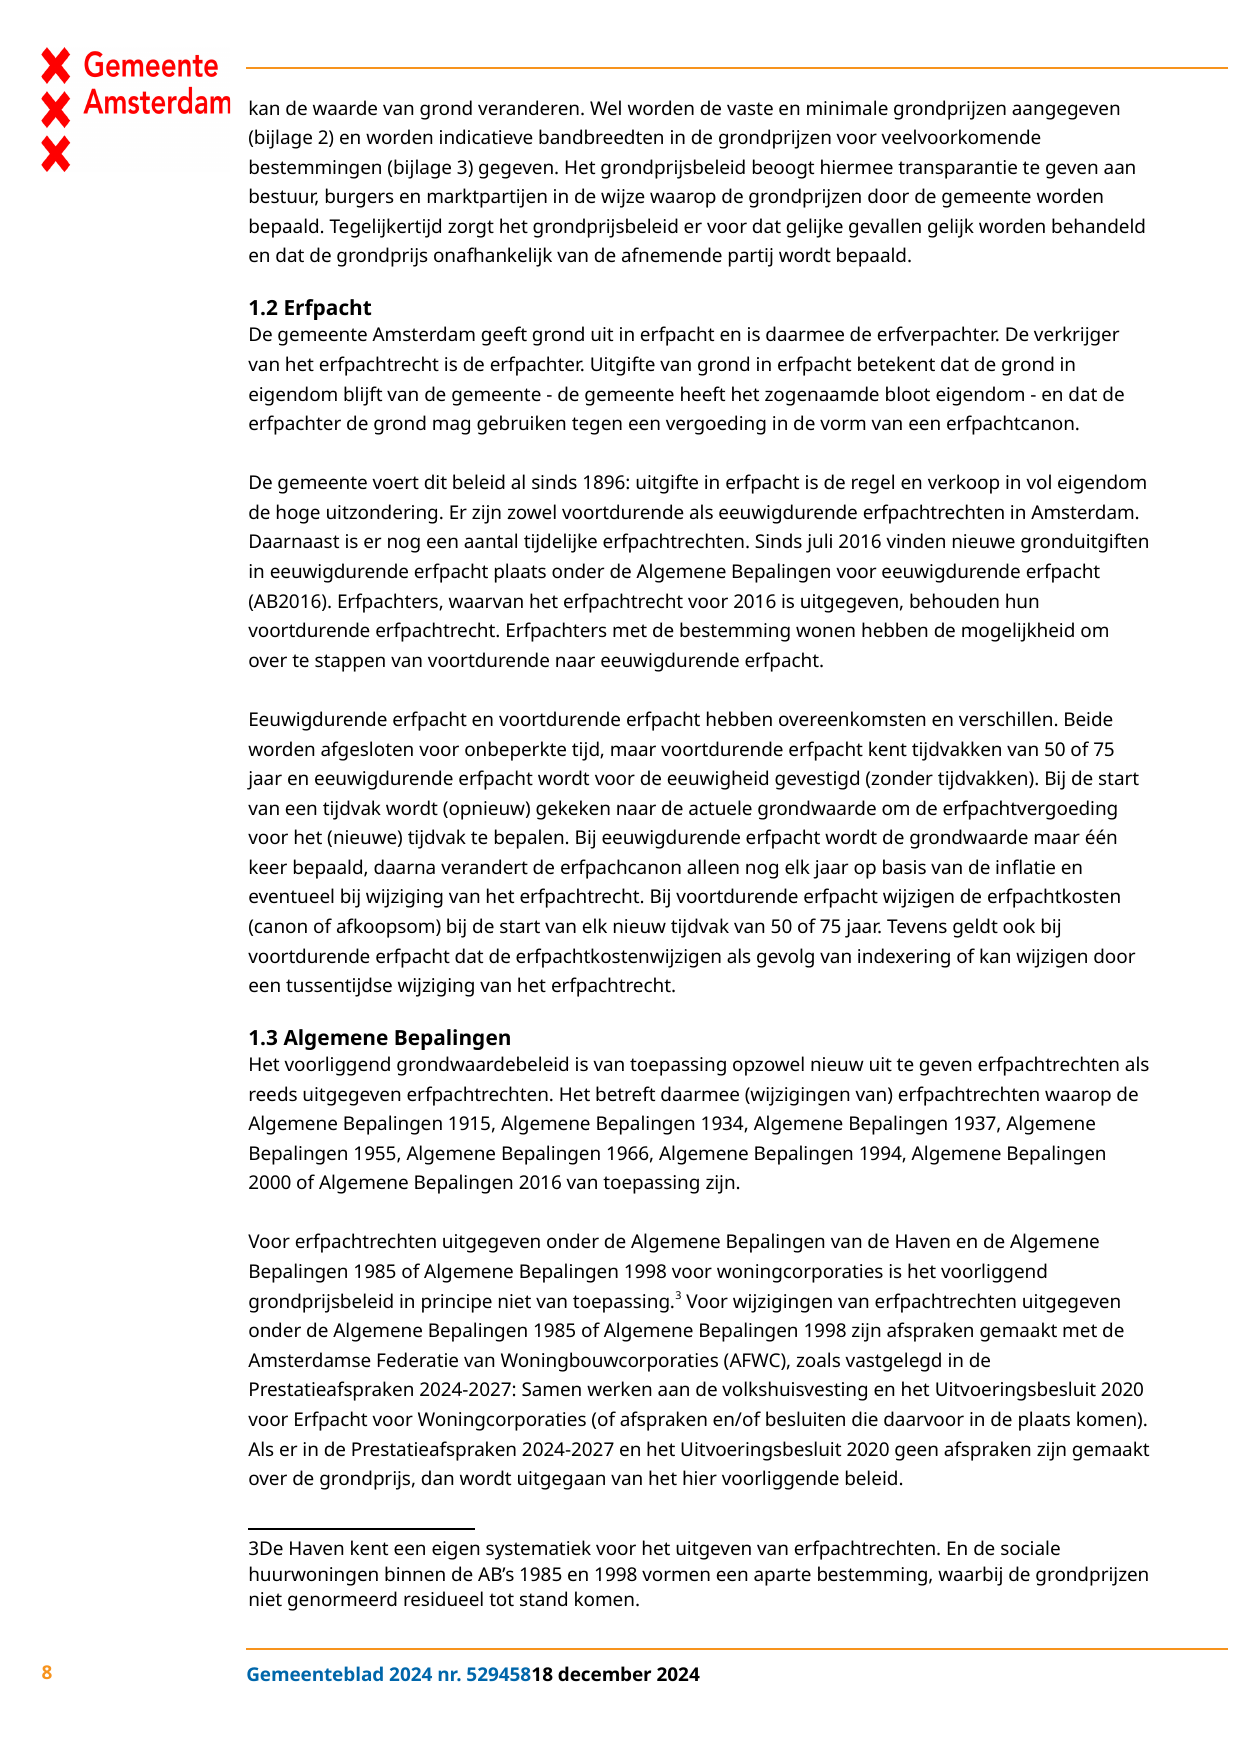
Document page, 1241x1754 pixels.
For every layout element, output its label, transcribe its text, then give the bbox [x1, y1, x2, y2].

text De gemeente Amsterdam geeft grond uit in erfpacht en is daarmee de erfverpachter. De verkrijger van het erfpachtrecht is de erfpachter. Uitgifte van grond in erfpacht betekent dat de grond in eigendom blijft van de gemeente - de gemeente heeft het zogenaamde bloot eigendom - en dat de erfpachter de grond mag gebruiken tegen een vergoeding in de vorm van een erfpachtcanon. [248, 322, 1152, 436]
text De Haven kent een eigen systematiek voor het uitgeven van erfpachtrechten. En de sociale huurwoningen binnen de AB’s 1985 en 1998 vormen een aparte bestemming, waarbij de grondprijzen niet genormeerd residueel tot stand komen. [248, 1535, 1152, 1612]
picture [41, 47, 231, 172]
text Voor erfpachtrechten uitgegeven onder de Algemene Bepalingen van de Haven en de Algemene Bepalingen 1985 of Algemene Bepalingen 1998 voor woningcorporaties is het voorliggend grondprijsbeleid in principe niet van toepassing. Voor wijzigingen van erfpachtrechten uitgegeven onder de Algemene Bepalingen 1985 of Algemene Bepalingen 1998 zijn afspraken gemaakt met de Amsterdamse Federatie van Woningbouwcorporaties (AFWC), zoals vastgelegd in de Prestatieafspraken 2024-2027: Samen werken aan de volkshuisvesting en het Uitvoeringsbesluit 2020 voor Erfpacht voor Woningcorporaties (of afspraken en/of besluiten die daarvoor in de plaats komen). Als er in de Prestatieafspraken 2024-2027 en het Uitvoeringsbesluit 2020 geen afspraken zijn gemaakt over de grondprijs, dan wordt uitgegaan van het hier voorliggende beleid. [248, 1229, 1152, 1491]
text Het voorliggend grondwaardebeleid is van toepassing opzowel nieuw uit te geven erfpachtrechten als reeds uitgegeven erfpachtrechten. Het betreft daarmee (wijzigingen van) erfpachtrechten waarop de Algemene Bepalingen 1915, Algemene Bepalingen 1934, Algemene Bepalingen 1937, Algemene Bepalingen 1955, Algemene Bepalingen 1966, Algemene Bepalingen 1994, Algemene Bepalingen 2000 of Algemene Bepalingen 2016 van toepassing zijn. [248, 1051, 1152, 1195]
text 1.2 Erfpacht [248, 293, 1152, 322]
text kan de waarde van grond veranderen. Wel worden de vaste en minimale grondprijzen aangegeven (bijlage 2) en worden indicatieve bandbreedten in de grondprijzen voor veelvoorkomende bestemmingen (bijlage 3) gegeven. Het grondprijsbeleid beoogt hiermee transparantie te geven aan bestuur, burgers en marktpartijen in de wijze waarop de grondprijzen door de gemeente worden bepaald. Tegelijkertijd zorgt het grondprijsbeleid er voor dat gelijke gevallen gelijk worden behandeld en dat de grondprijs onafhankelijk van de afnemende partij wordt bepaald. [248, 95, 1152, 268]
text 1.3 Algemene Bepalingen [248, 1023, 1152, 1051]
text Eeuwigdurende erfpacht en voortdurende erfpacht hebben overeenkomsten en verschillen. Beide worden afgesloten voor onbeperkte tijd, maar voortdurende erfpacht kent tijdvakken van 50 of 75 jaar en eeuwigdurende erfpacht wordt voor de eeuwigheid gevestigd (zonder tijdvakken). Bij de start van een tijdvak wordt (opnieuw) gekeken naar de actuele grondwaarde om de erfpachtvergoeding voor het (nieuwe) tijdvak te bepalen. Bij eeuwigdurende erfpacht wordt de grondwaarde maar één keer bepaald, daarna verandert de erfpachcanon alleen nog elk jaar op basis van de inflatie en eventueel bij wijziging van het erfpachtrecht. Bij voortdurende erfpacht wijzigen de erfpachtkosten (canon of afkoopsom) bij de start van elk nieuw tijdvak van 50 of 75 jaar. Tevens geldt ook bij voortdurende erfpacht dat de erfpachtkostenwijzigen als gevolg van indexering of kan wijzigen door een tussentijdse wijziging van het erfpachtrecht. [248, 706, 1152, 998]
text De gemeente voert dit beleid al sinds 1896: uitgifte in erfpacht is de regel en verkoop in vol eigendom de hoge uitzondering. Er zijn zowel voortdurende als eeuwigdurende erfpachtrechten in Amsterdam. Daarnaast is er nog een aantal tijdelijke erfpachtrechten. Sinds juli 2016 vinden nieuwe gronduitgiften in eeuwigdurende erfpacht plaats onder de Algemene Bepalingen voor eeuwigdurende erfpacht (AB2016). Erfpachters, waarvan het erfpachtrecht voor 2016 is uitgegeven, behouden hun voortdurende erfpachtrecht. Erfpachters met de bestemming wonen hebben de mogelijkheid om over te stappen van voortdurende naar eeuwigdurende erfpacht. [248, 469, 1152, 673]
